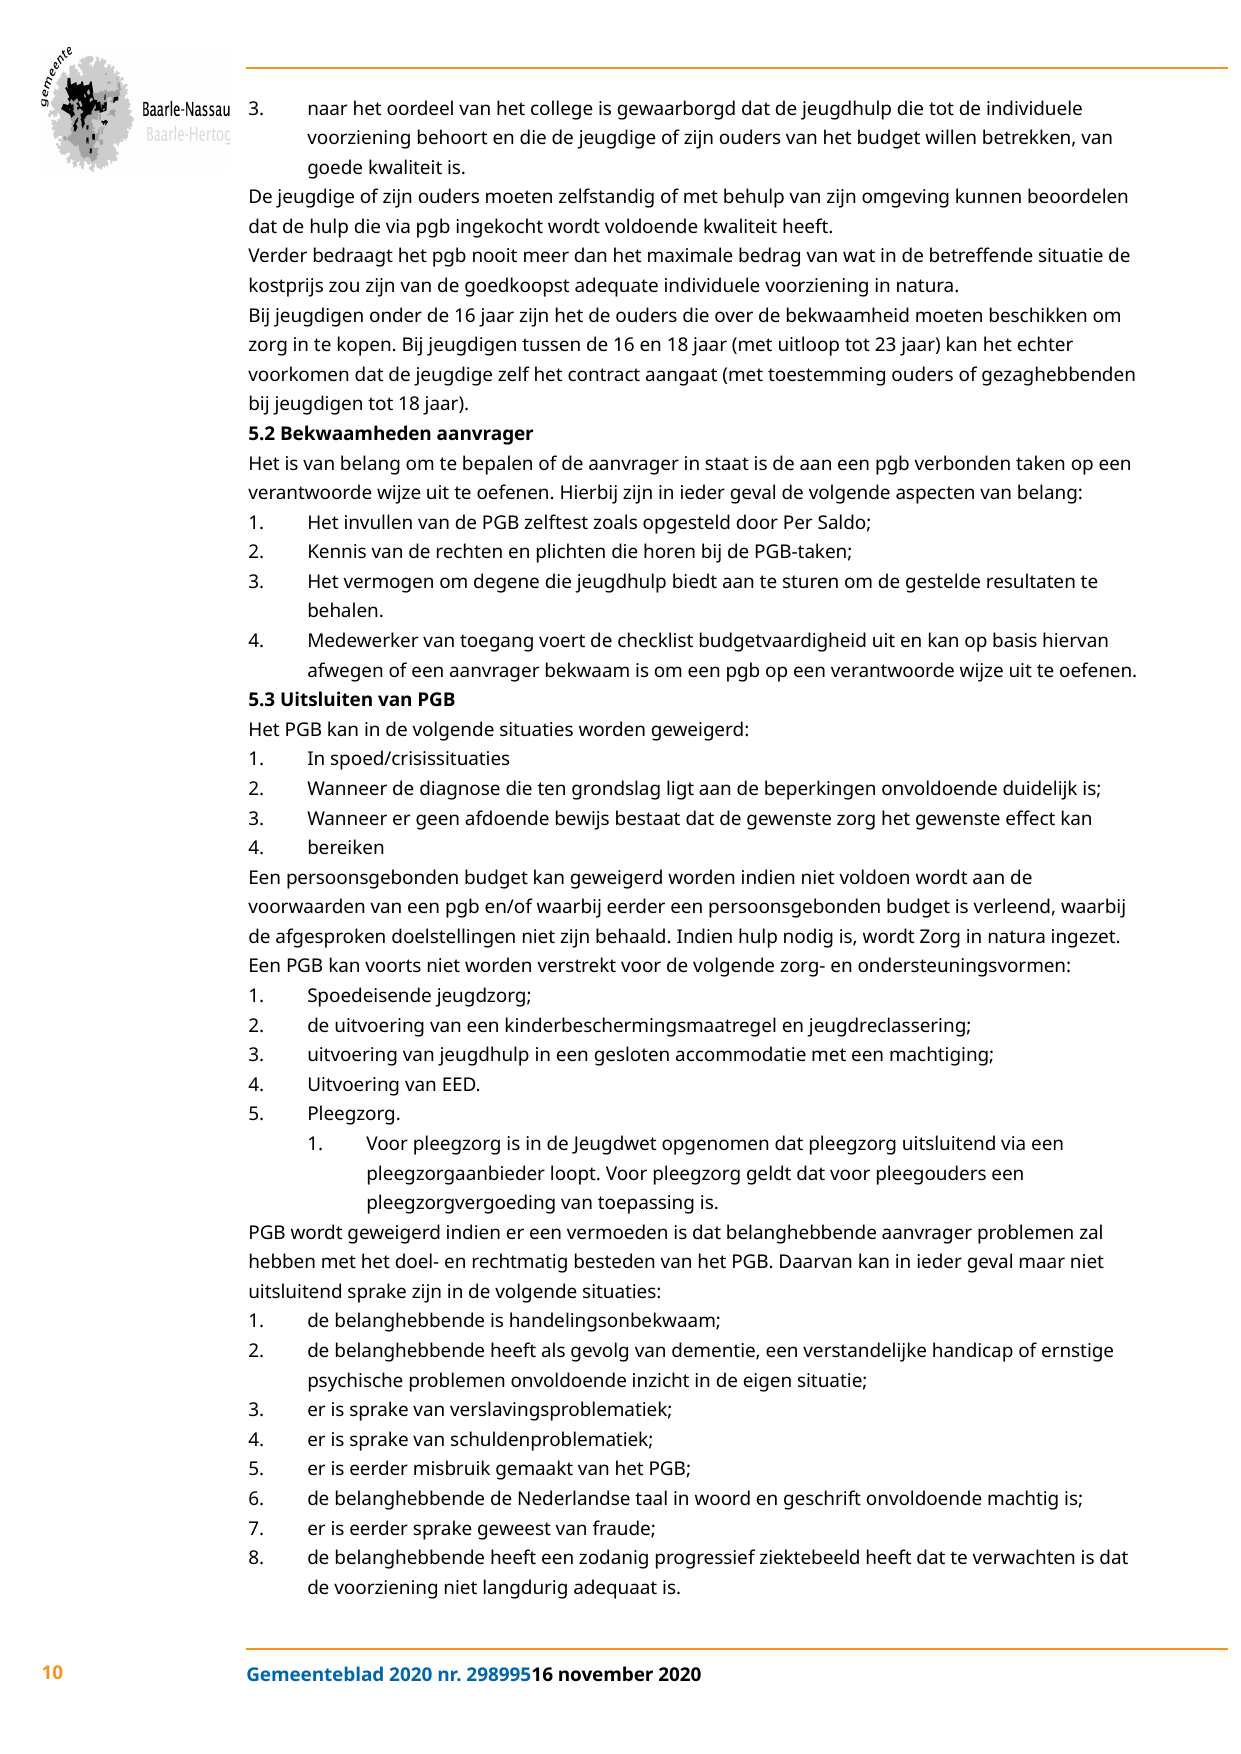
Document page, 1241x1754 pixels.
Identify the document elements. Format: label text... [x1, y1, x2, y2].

list er is sprake van verslavingsproblematiek; [248, 1396, 1152, 1422]
text Het PGB kan in de volgende situaties worden geweigerd: [248, 716, 1152, 742]
text Een persoonsgebonden budget kan geweigerd worden indien niet voldoen wordt aan de voorwaarden van een pgb en/of waarbij eerder een persoonsgebonden budget is verleend, waarbij de afgesproken doelstellingen niet zijn behaald. Indien hulp nodig is, wordt Zorg in natura ingezet. [248, 864, 1152, 949]
picture [41, 47, 231, 172]
text De jeugdige of zijn ouders moeten zelfstandig of met behulp van zijn omgeving kunnen beoordelen dat de hulp die via pgb ingekocht wordt voldoende kwaliteit heeft. [248, 183, 1152, 239]
list Kennis van de rechten en plichten die horen bij de PGB-taken; [248, 538, 1152, 564]
text 5.2 Bekwaamheden aanvrager [248, 420, 1152, 446]
text Bij jeugdigen onder de 16 jaar zijn het de ouders die over de bekwaamheid moeten beschikken om zorg in te kopen. Bij jeugdigen tussen de 16 en 18 jaar (met uitloop tot 23 jaar) kan het echter voorkomen dat de jeugdige zelf het contract aangaat (met toestemming ouders of gezaghebbenden bij jeugdigen tot 18 jaar). [248, 302, 1152, 416]
list naar het oordeel van het college is gewaarborgd dat de jeugdhulp die tot de individuele voorziening behoort en die de jeugdige of zijn ouders van het budget willen betrekken, van goede kwaliteit is. [248, 95, 1152, 180]
list de belanghebbende heeft als gevolg van dementie, een verstandelijke handicap of ernstige psychische problemen onvoldoende inzicht in de eigen situatie; [248, 1337, 1152, 1393]
list bereiken [248, 834, 1152, 860]
text Verder bedraagt het pgb nooit meer dan het maximale bedrag van wat in de betreffende situatie de kostprijs zou zijn van de goedkoopst adequate individuele voorziening in natura. [248, 243, 1152, 298]
list er is eerder misbruik gemaakt van het PGB; [248, 1456, 1152, 1481]
list Uitvoering van EED. [248, 1071, 1152, 1097]
list er is eerder sprake geweest van fraude; [248, 1515, 1152, 1541]
list Voor pleegzorg is in de Jeugdwet opgenomen dat pleegzorg uitsluitend via een pleegzorgaanbieder loopt. Voor pleegzorg geldt dat voor pleegouders een pleegzorgvergoeding van toepassing is. [307, 1130, 1152, 1215]
list In spoed/crisissituaties [248, 746, 1152, 771]
list Wanneer er geen afdoende bewijs bestaat dat de gewenste zorg het gewenste effect kan [248, 805, 1152, 831]
list uitvoering van jeugdhulp in een gesloten accommodatie met een machtiging; [248, 1041, 1152, 1067]
list de belanghebbende is handelingsonbekwaam; [248, 1308, 1152, 1333]
list de uitvoering van een kinderbeschermingsmaatregel en jeugdreclassering; [248, 1012, 1152, 1038]
list Medewerker van toegang voert de checklist budgetvaardigheid uit en kan op basis hiervan afwegen of een aanvrager bekwaam is om een pgb op een verantwoorde wijze uit te oefenen. [248, 627, 1152, 683]
text PGB wordt geweigerd indien er een vermoeden is dat belanghebbende aanvrager problemen zal hebben met het doel- en rechtmatig besteden van het PGB. Daarvan kan in ieder geval maar niet uitsluitend sprake zijn in de volgende situaties: [248, 1219, 1152, 1304]
list Spoedeisende jeugdzorg; [248, 982, 1152, 1008]
list de belanghebbende heeft een zodanig progressief ziektebeeld heeft dat te verwachten is dat de voorziening niet langdurig adequaat is. [248, 1544, 1152, 1600]
list Het vermogen om degene die jeugdhulp biedt aan te sturen om de gestelde resultaten te behalen. [248, 568, 1152, 623]
list de belanghebbende de Nederlandse taal in woord en geschrift onvoldoende machtig is; [248, 1485, 1152, 1511]
list er is sprake van schuldenproblematiek; [248, 1426, 1152, 1452]
text 5.3 Uitsluiten van PGB [248, 686, 1152, 712]
text Het is van belang om te bepalen of de aanvrager in staat is de aan een pgb verbonden taken op een verantwoorde wijze uit te oefenen. Hierbij zijn in ieder geval de volgende aspecten van belang: [248, 450, 1152, 505]
list Pleegzorg. [248, 1101, 1152, 1126]
list Het invullen van de PGB zelftest zoals opgesteld door Per Saldo; [248, 509, 1152, 535]
text Een PGB kan voorts niet worden verstrekt voor de volgende zorg- en ondersteuningsvormen: [248, 953, 1152, 978]
list Wanneer de diagnose die ten grondslag ligt aan de beperkingen onvoldoende duidelijk is; [248, 775, 1152, 801]
